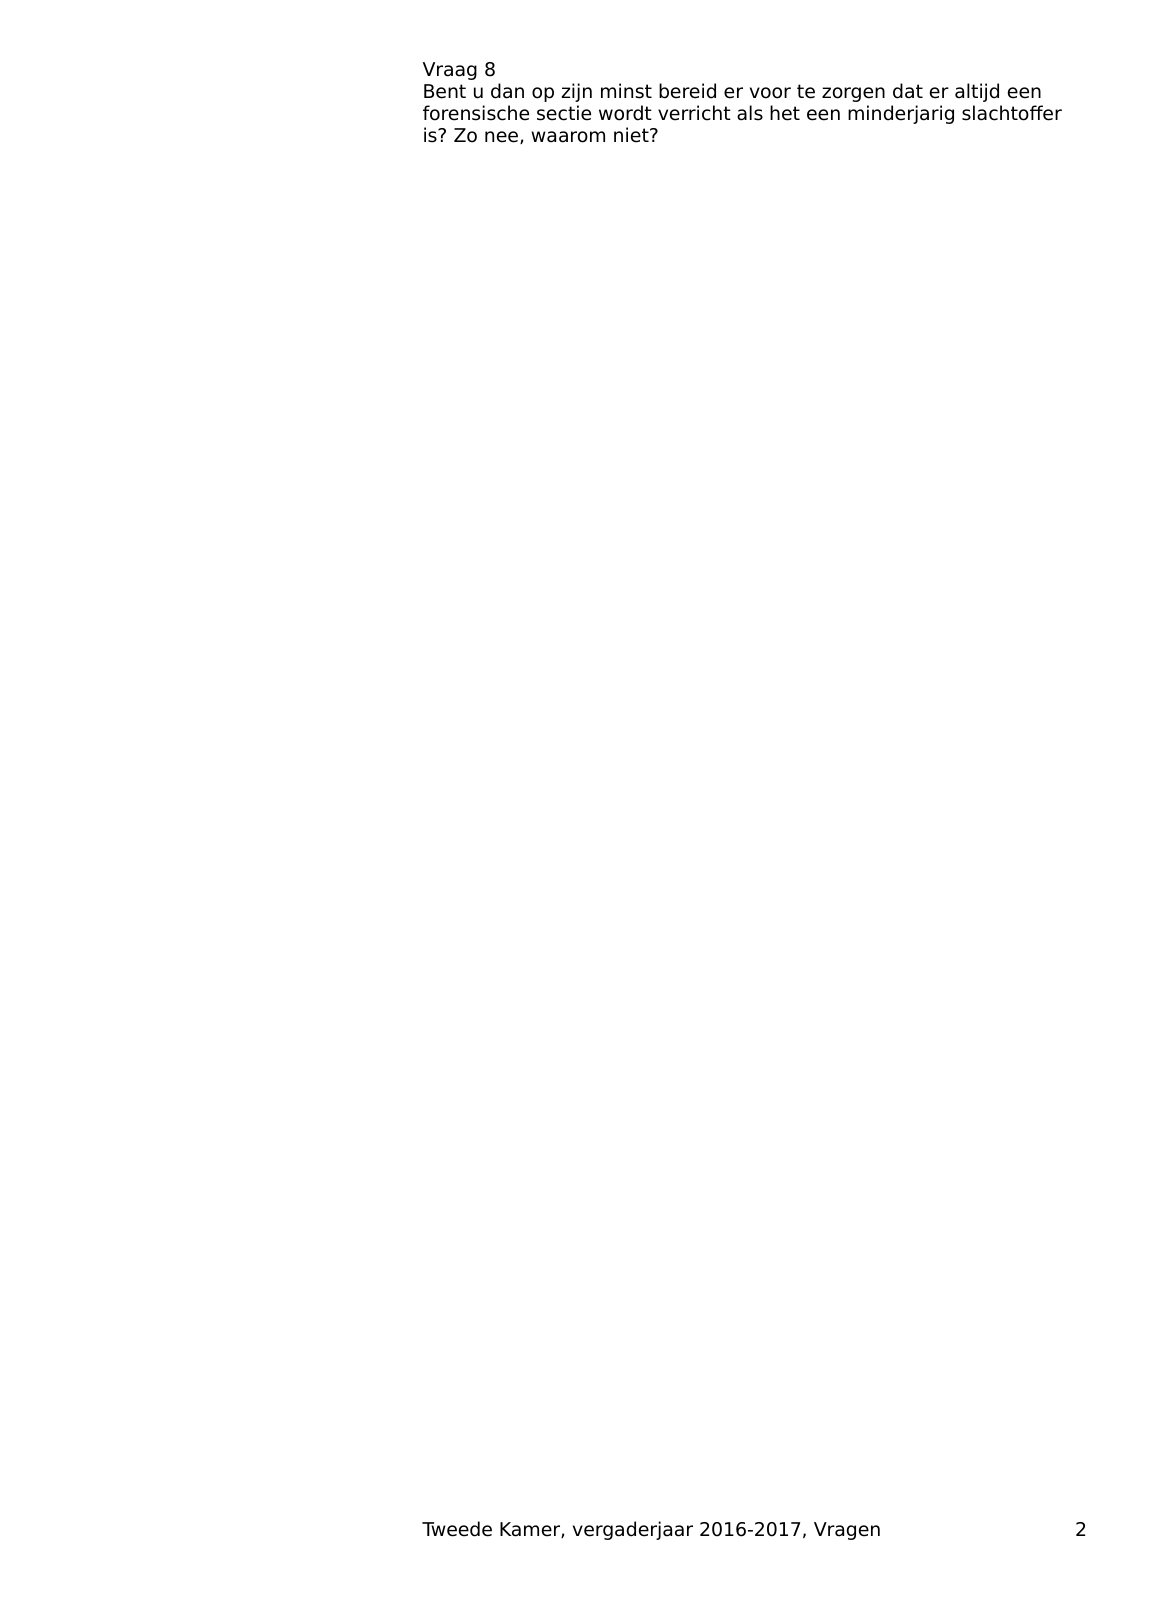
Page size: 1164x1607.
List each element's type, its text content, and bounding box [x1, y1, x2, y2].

text Bent u dan op zijn minst bereid er voor te zorgen dat er altijd een forensische sectie wordt verricht als het een minderjarig slachtoffer is? Zo nee, waarom niet? [422, 81, 1087, 147]
text Vraag 8 [422, 59, 1087, 81]
